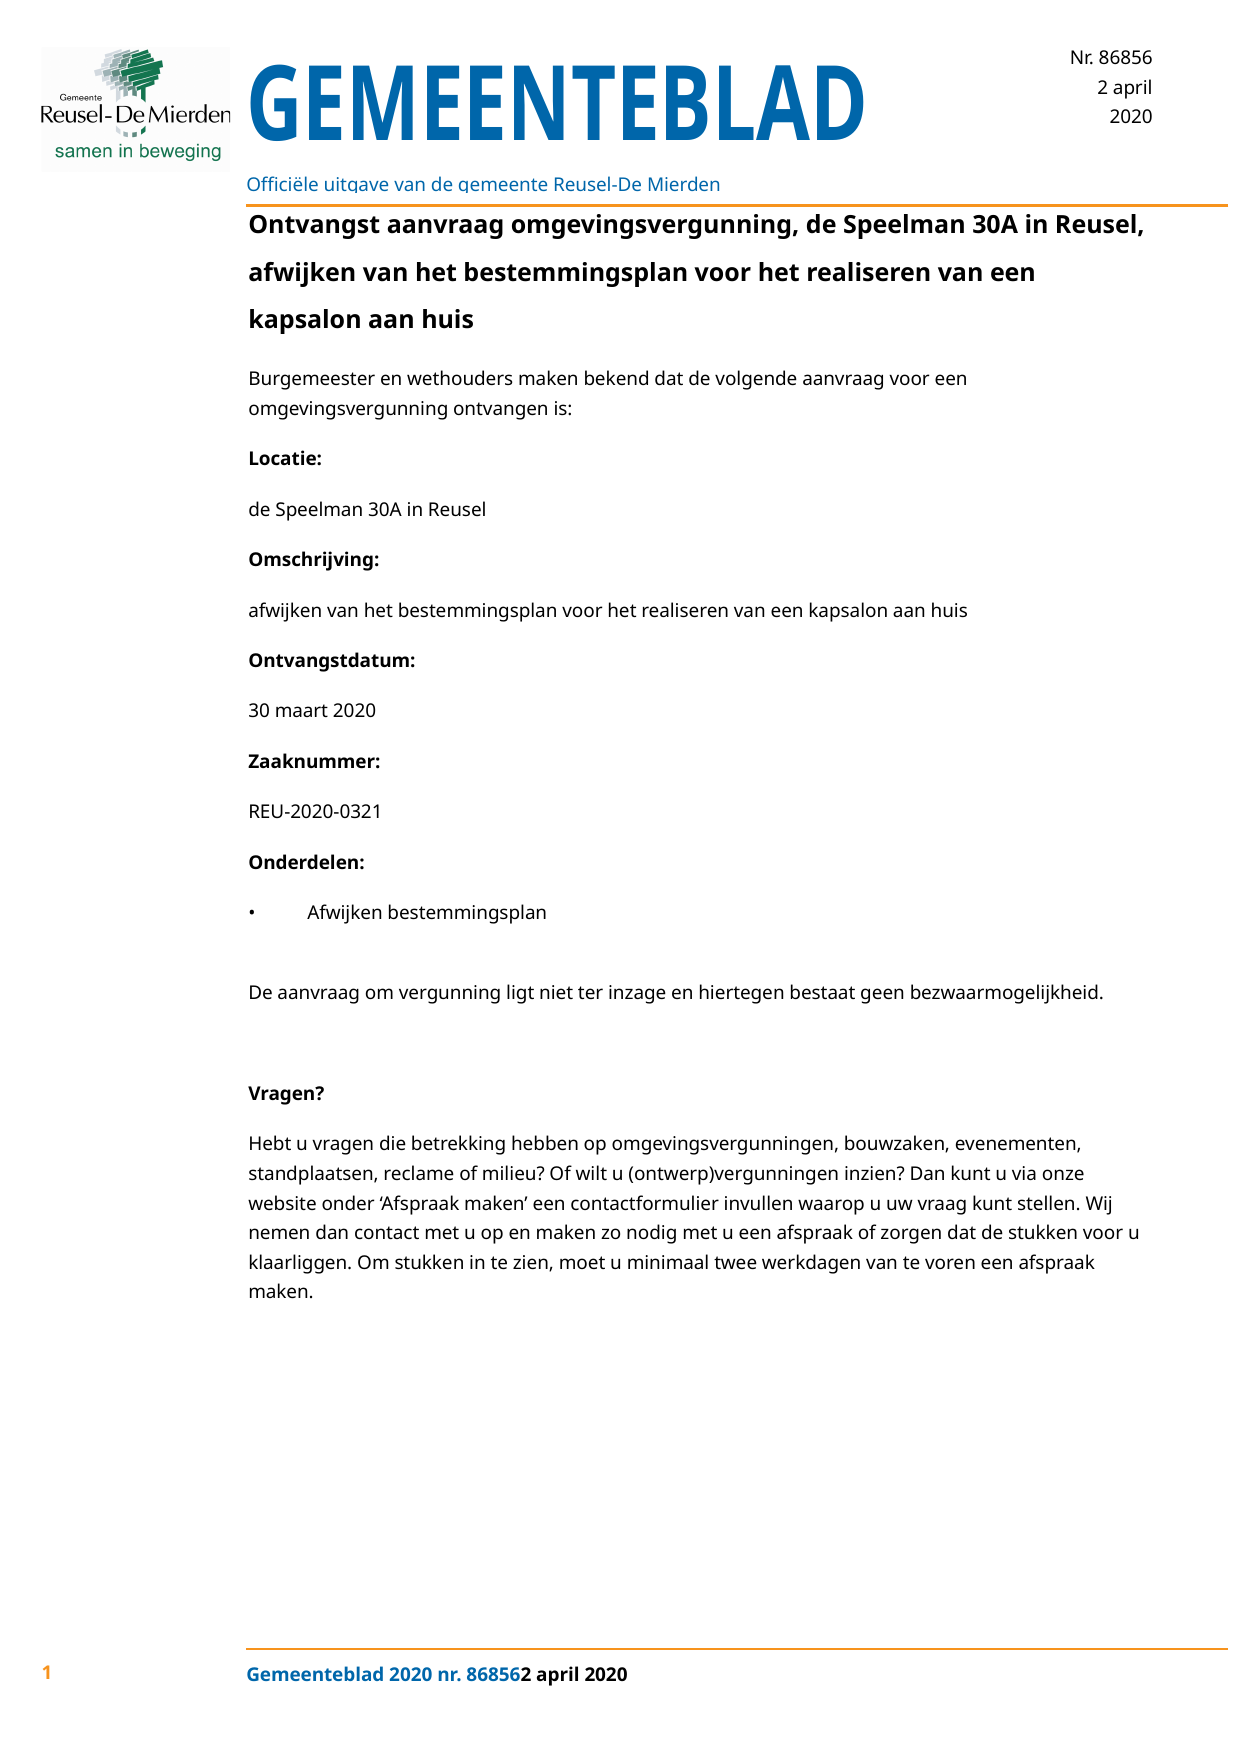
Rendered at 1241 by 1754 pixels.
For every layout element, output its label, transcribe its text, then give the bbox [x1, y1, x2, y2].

text Omschrijving: [248, 546, 1152, 572]
text De aanvraag om vergunning ligt niet ter inzage en hiertegen bestaat geen bezwaarmogelijkheid. [248, 979, 1152, 1005]
text 30 maart 2020 [248, 698, 1152, 723]
text Onderdelen: [248, 849, 1152, 874]
text de Speelman 30A in Reusel [248, 496, 1152, 522]
list Afwijken bestemmingsplan [248, 899, 1152, 925]
text Ontvangst aanvraag omgevingsvergunning, de Speelman 30A in Reusel, afwijken van het bestemmingsplan voor het realiseren van een kapsalon aan huis [248, 207, 1152, 336]
text afwijken van het bestemmingsplan voor het realiseren van een kapsalon aan huis [248, 597, 1152, 622]
picture [41, 47, 231, 172]
text REU-2020-0321 [248, 798, 1152, 824]
text Ontvangstdatum: [248, 647, 1152, 673]
text Locatie: [248, 446, 1152, 471]
text Zaaknummer: [248, 748, 1152, 774]
text Hebt u vragen die betrekking hebben op omgevingsvergunningen, bouwzaken, evenementen, standplaatsen, reclame of milieu? Of wilt u (ontwerp)vergunningen inzien? Dan kunt u via onze website onder ‘Afspraak maken’ een contactformulier invullen waarop u uw vraag kunt stellen. Wij nemen dan contact met u op en maken zo nodig met u een afspraak of zorgen dat de stukken voor u klaarliggen. Om stukken in te zien, moet u minimaal twee werkdagen van te voren een afspraak maken. [248, 1131, 1152, 1304]
text Vragen? [248, 1080, 1152, 1106]
text Burgemeester en wethouders maken bekend dat de volgende aanvraag voor een omgevingsvergunning ontvangen is: [248, 366, 1152, 421]
